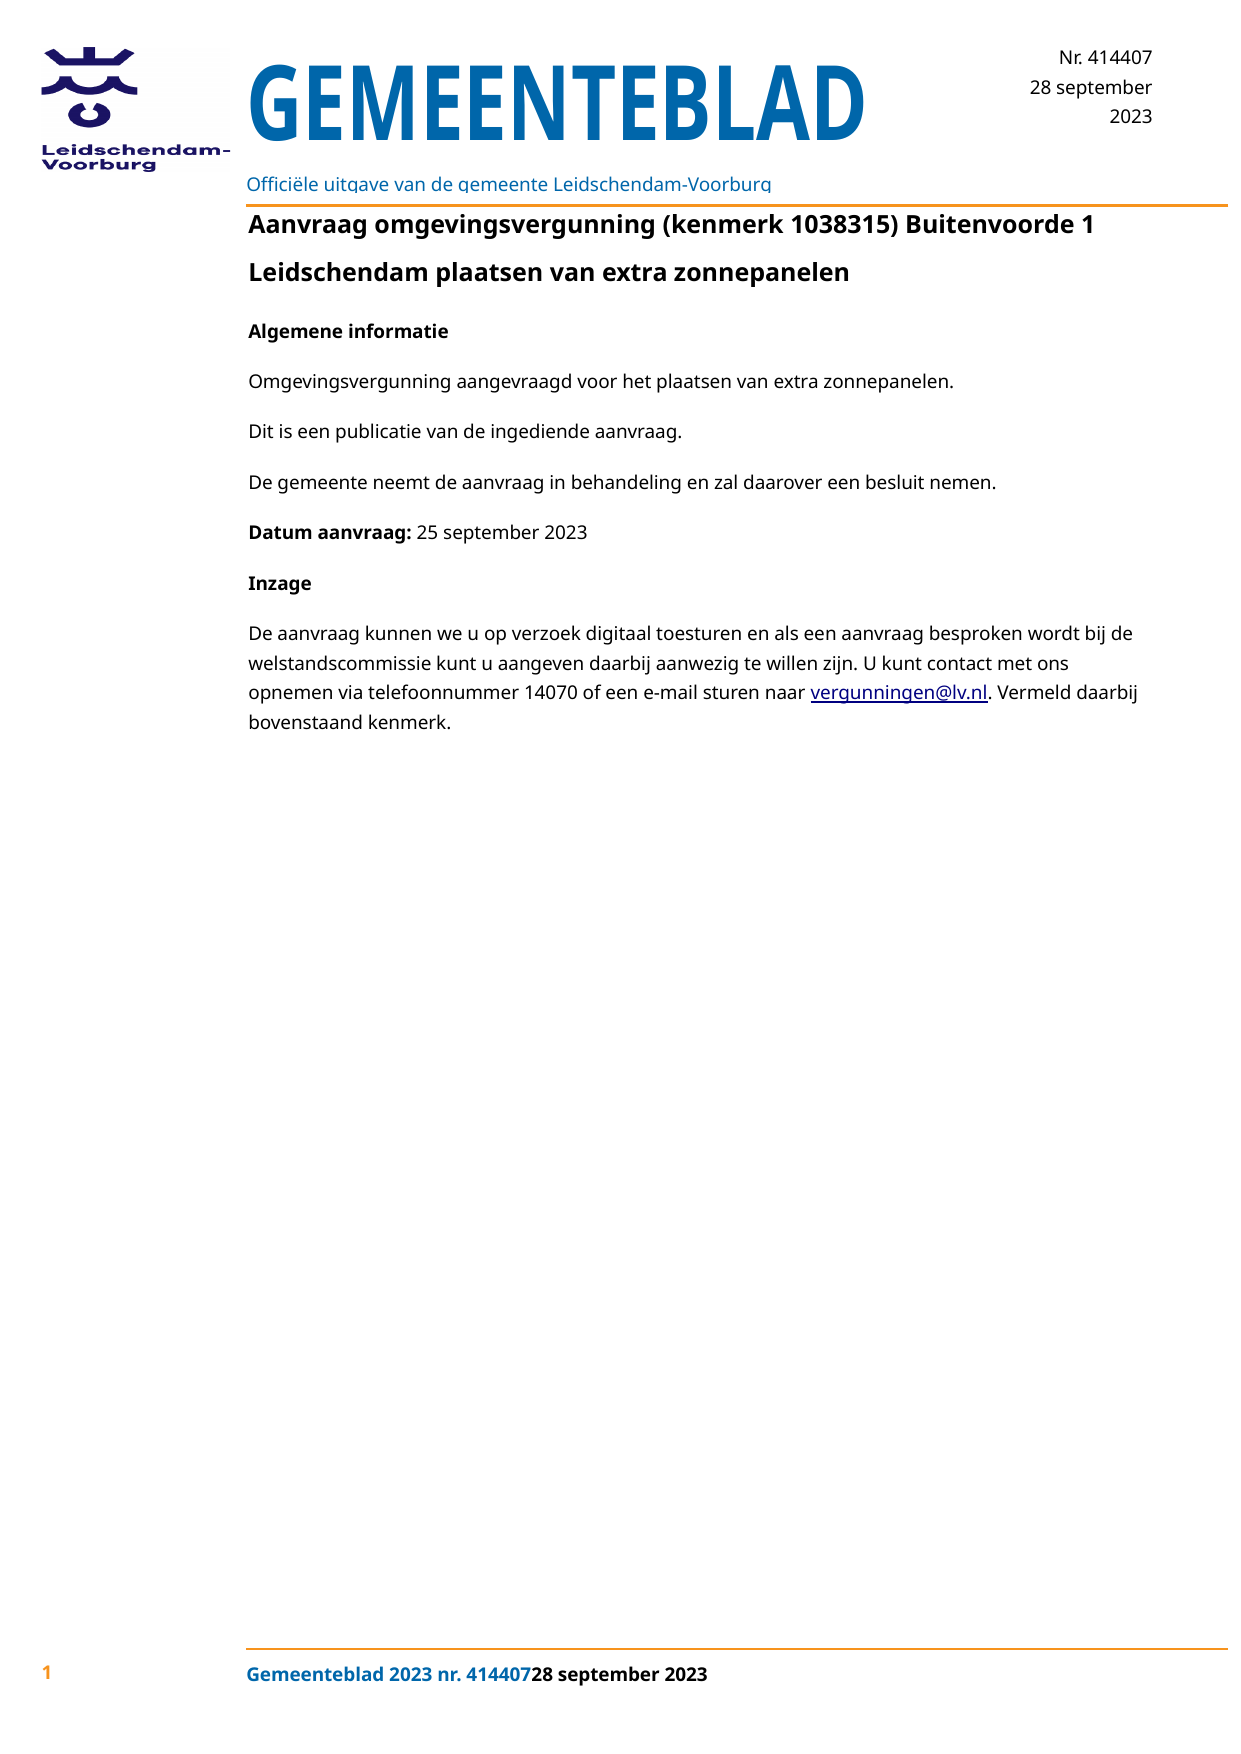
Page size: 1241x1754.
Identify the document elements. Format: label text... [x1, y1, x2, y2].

picture [41, 47, 231, 172]
text Dit is een publicatie van de ingediende aanvraag. [248, 419, 1152, 444]
text Datum aanvraag: 25 september 2023 [248, 519, 1152, 545]
text Omgevingsvergunning aangevraagd voor het plaatsen van extra zonnepanelen. [248, 368, 1152, 394]
text De aanvraag kunnen we u op verzoek digitaal toesturen en als een aanvraag besproken wordt bij de welstandscommissie kunt u aangeven daarbij aanwezig te willen zijn. U kunt contact met ons opnemen via telefoonnummer 14070 of een e-mail sturen naar vergunningen@lv.nl. Vermeld daarbij bovenstaand kenmerk. [248, 620, 1152, 735]
text Inzage [248, 570, 1152, 596]
text De gemeente neemt de aanvraag in behandeling en zal daarover een besluit nemen. [248, 469, 1152, 495]
text Algemene informatie [248, 318, 1152, 344]
text Aanvraag omgevingsvergunning (kenmerk 1038315) Buitenvoorde 1 Leidschendam plaatsen van extra zonnepanelen [248, 207, 1152, 288]
